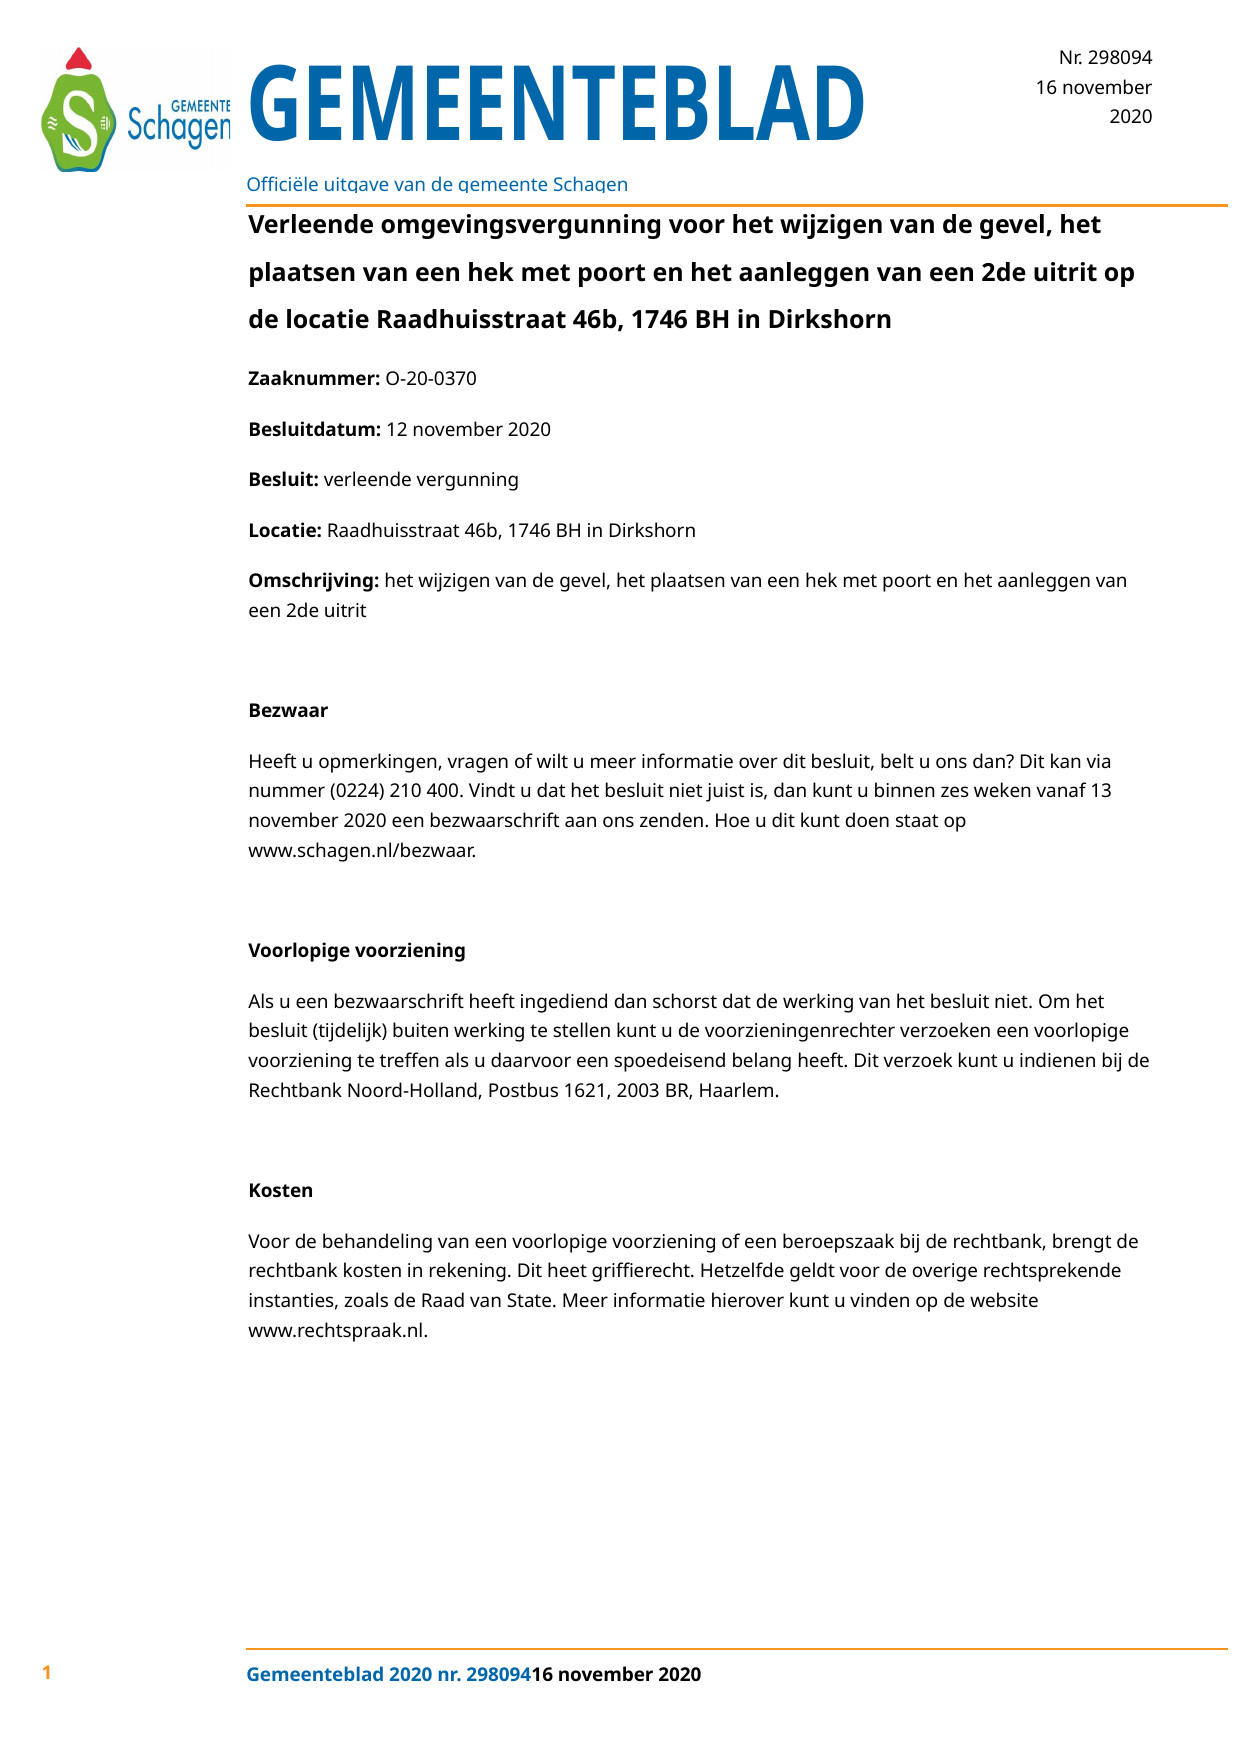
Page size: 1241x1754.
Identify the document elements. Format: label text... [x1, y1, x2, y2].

text Omschrijving: het wijzigen van de gevel, het plaatsen van een hek met poort en het aanleggen van een 2de uitrit [248, 567, 1152, 622]
picture [41, 47, 231, 172]
text Als u een bezwaarschrift heeft ingediend dan schorst dat de werking van het besluit niet. Om het besluit (tijdelijk) buiten werking te stellen kunt u de voorzieningenrechter verzoeken een voorlopige voorziening te treffen als u daarvoor een spoedeisend belang heeft. Dit verzoek kunt u indienen bij de Rechtbank Noord-Holland, Postbus 1621, 2003 BR, Haarlem. [248, 988, 1152, 1102]
text Voor de behandeling van een voorlopige voorziening of een beroepszaak bij de rechtbank, brengt de rechtbank kosten in rekening. Dit heet griffierecht. Hetzelfde geldt voor de overige rechtsprekende instanties, zoals de Raad van State. Meer informatie hierover kunt u vinden op de website www.rechtspraak.nl. [248, 1228, 1152, 1342]
text Locatie: Raadhuisstraat 46b, 1746 BH in Dirkshorn [248, 517, 1152, 542]
text Bezwaar [248, 698, 1152, 723]
text Kosten [248, 1178, 1152, 1203]
text Besluit: verleende vergunning [248, 466, 1152, 492]
text Zaaknummer: O-20-0370 [248, 366, 1152, 391]
text Voorlopige voorziening [248, 938, 1152, 963]
text Besluitdatum: 12 november 2020 [248, 416, 1152, 442]
text Verleende omgevingsvergunning voor het wijzigen van de gevel, het plaatsen van een hek met poort en het aanleggen van een 2de uitrit op de locatie Raadhuisstraat 46b, 1746 BH in Dirkshorn [248, 207, 1152, 336]
text Heeft u opmerkingen, vragen of wilt u meer informatie over dit besluit, belt u ons dan? Dit kan via nummer (0224) 210 400. Vindt u dat het besluit niet juist is, dan kunt u binnen zes weken vanaf 13 november 2020 een bezwaarschrift aan ons zenden. Hoe u dit kunt doen staat op www.schagen.nl/bezwaar. [248, 748, 1152, 862]
